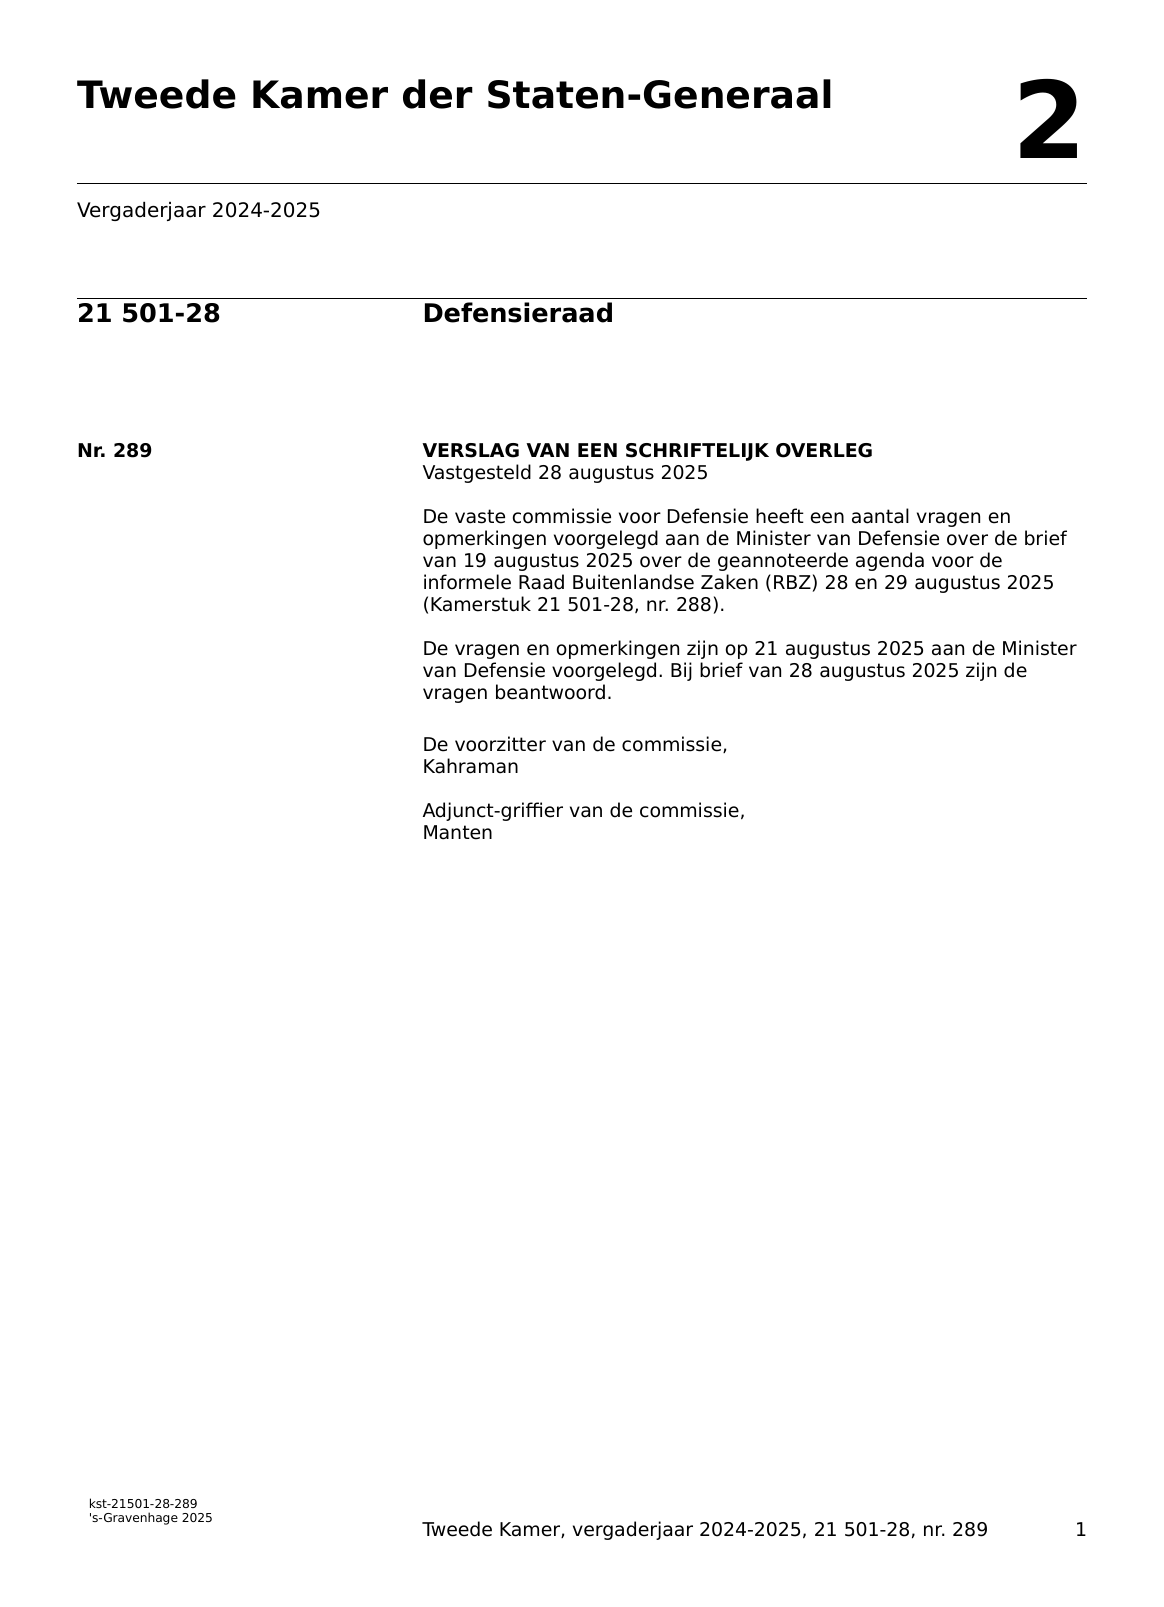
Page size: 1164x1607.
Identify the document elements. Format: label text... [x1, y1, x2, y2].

subtitle Nr. 289 VERSLAG VAN EEN SCHRIFTELIJK OVERLEG [77, 440, 1087, 462]
table_header Tweede Kamer der Staten-Generaal [77, 59, 886, 183]
text Adjunct-griffier van de commissie, Manten [422, 800, 1087, 844]
text De vragen en opmerkingen zijn op 21 augustus 2025 aan de Minister van Defensie voorgelegd. Bij brief van 28 augustus 2025 zijn de vragen beantwoord. [422, 638, 1087, 704]
text Vastgesteld 28 augustus 2025 [422, 462, 1087, 484]
text kst-21501-28-289 [88, 1497, 323, 1511]
table_header 2 [886, 59, 1087, 183]
text 's-Gravenhage 2025 [88, 1511, 323, 1525]
table_cell Vergaderjaar 2024-2025 [77, 184, 1087, 298]
text De vaste commissie voor Defensie heeft een aantal vragen en opmerkingen voorgelegd aan de Minister van Defensie over de brief van 19 augustus 2025 over de geannoteerde agenda voor de informele Raad Buitenlandse Zaken (RBZ) 28 en 29 augustus 2025 (Kamerstuk 21 501-28, nr. 288). [422, 506, 1087, 616]
text De voorzitter van de commissie, Kahraman [422, 734, 1087, 778]
subtitle 21 501-28 Defensieraad [77, 299, 1087, 329]
